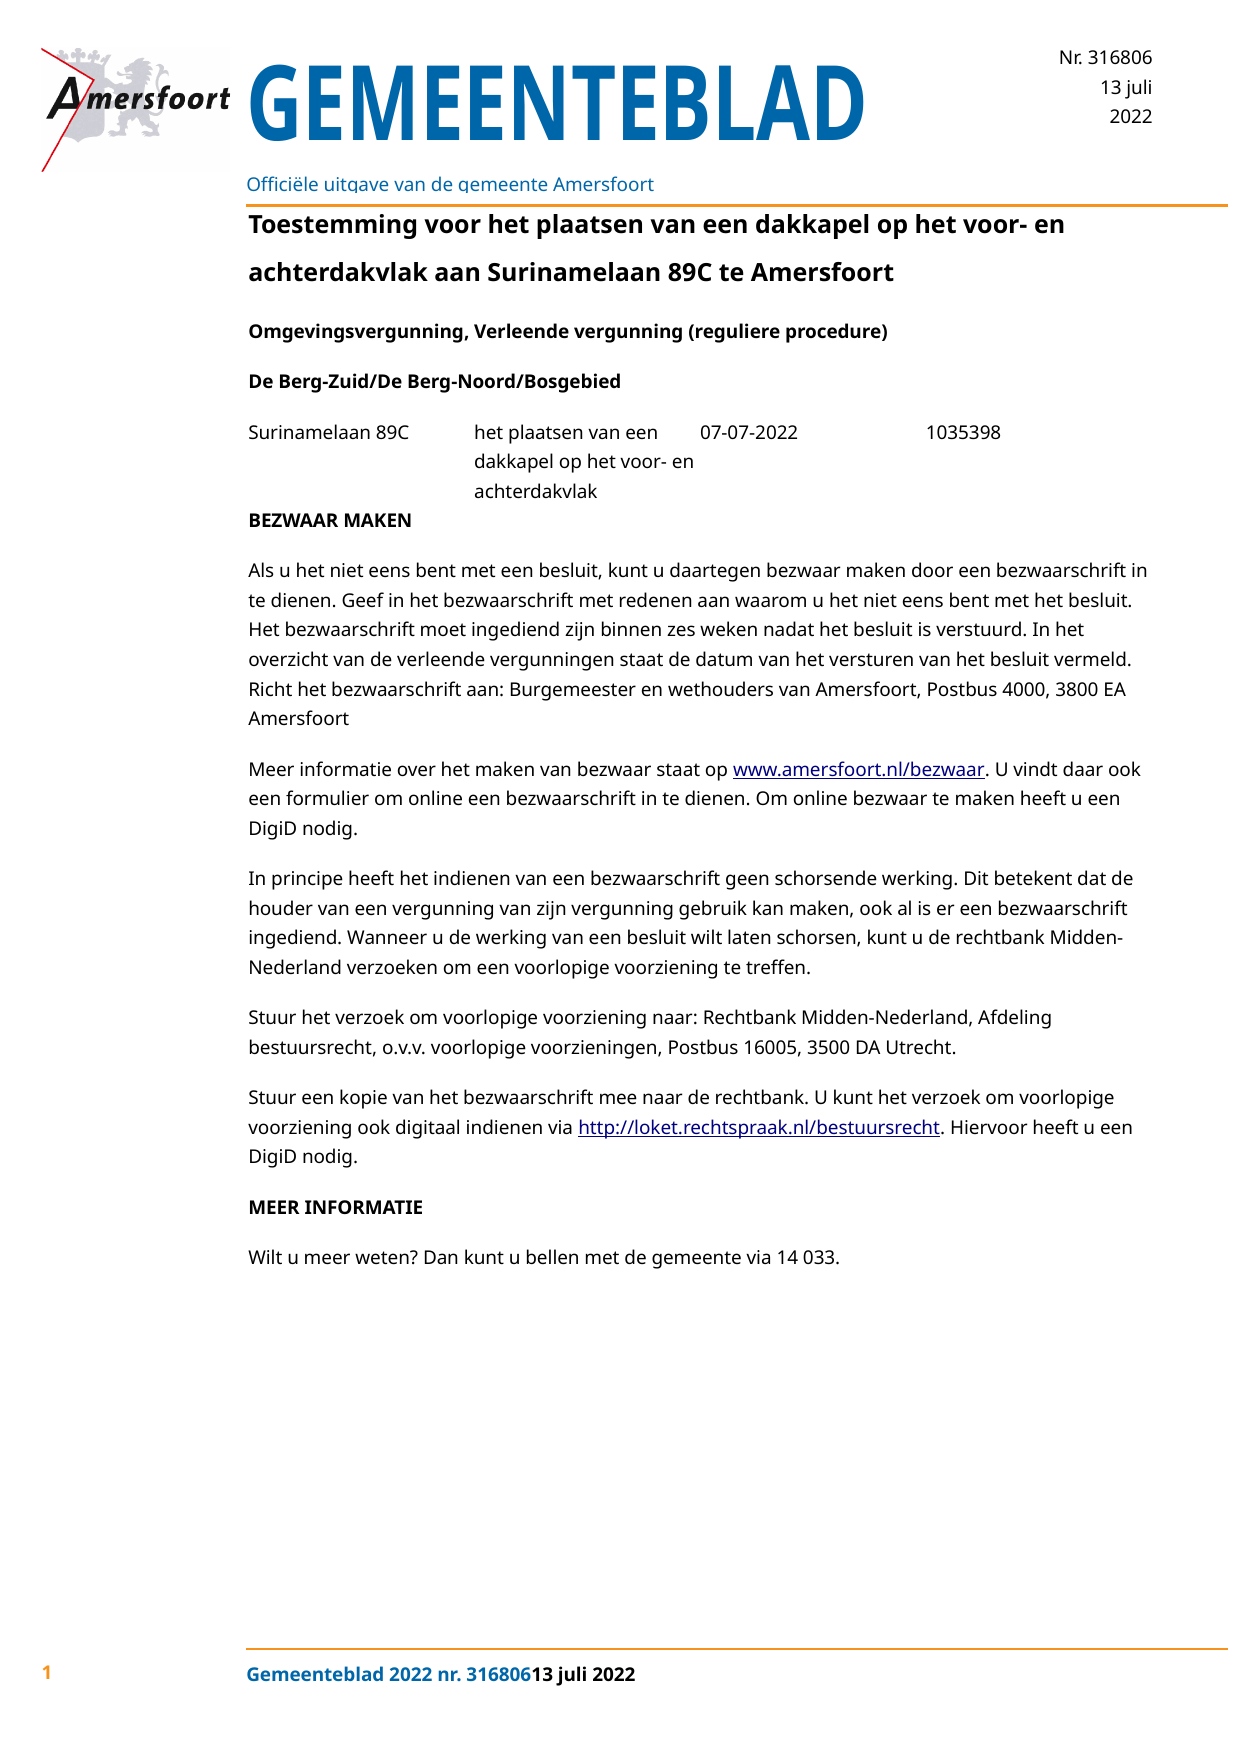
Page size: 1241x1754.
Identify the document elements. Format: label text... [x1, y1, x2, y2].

text Omgevingsvergunning, Verleende vergunning (reguliere procedure) [248, 318, 1152, 344]
text BEZWAAR MAKEN [248, 507, 1152, 533]
text Wilt u meer weten? Dan kunt u bellen met de gemeente via 14 033. [248, 1244, 1152, 1270]
text In principe heeft het indienen van een bezwaarschrift geen schorsende werking. Dit betekent dat de houder van een vergunning van zijn vergunning gebruik kan maken, ook al is er een bezwaarschrift ingediend. Wanneer u de werking van een besluit wilt laten schorsen, kunt u de rechtbank Midden-Nederland verzoeken om een voorlopige voorziening te treffen. [248, 865, 1152, 980]
text Stuur een kopie van het bezwaarschrift mee naar de rechtbank. U kunt het verzoek om voorlopige voorziening ook digitaal indienen via http://loket.rechtspraak.nl/bestuursrecht. Hiervoor heeft u een DigiD nodig. [248, 1084, 1152, 1169]
picture [41, 47, 231, 172]
table_header het plaatsen van een dakkapel op het voor- en achterdakvlak [474, 419, 700, 504]
text Als u het niet eens bent met een besluit, kunt u daartegen bezwaar maken door een bezwaarschrift in te dienen. Geef in het bezwaarschrift met redenen aan waarom u het niet eens bent met het besluit. Het bezwaarschrift moet ingediend zijn binnen zes weken nadat het besluit is verstuurd. In het overzicht van de verleende vergunningen staat de datum van het versturen van het besluit vermeld. Richt het bezwaarschrift aan: Burgemeester en wethouders van Amersfoort, Postbus 4000, 3800 EA Amersfoort [248, 557, 1152, 731]
text Meer informatie over het maken van bezwaar staat op www.amersfoort.nl/bezwaar. U vindt daar ook een formulier om online een bezwaarschrift in te dienen. Om online bezwaar te maken heeft u een DigiD nodig. [248, 756, 1152, 841]
table_header Surinamelaan 89C [248, 419, 474, 504]
table_header 1035398 [926, 419, 1152, 504]
text Toestemming voor het plaatsen van een dakkapel op het voor- en achterdakvlak aan Surinamelaan 89C te Amersfoort [248, 207, 1152, 288]
table_header 07-07-2022 [700, 419, 926, 504]
text MEER INFORMATIE [248, 1194, 1152, 1220]
text Stuur het verzoek om voorlopige voorziening naar: Rechtbank Midden-Nederland, Afdeling bestuursrecht, o.v.v. voorlopige voorzieningen, Postbus 16005, 3500 DA Utrecht. [248, 1004, 1152, 1060]
text De Berg-Zuid/De Berg-Noord/Bosgebied [248, 368, 1152, 394]
